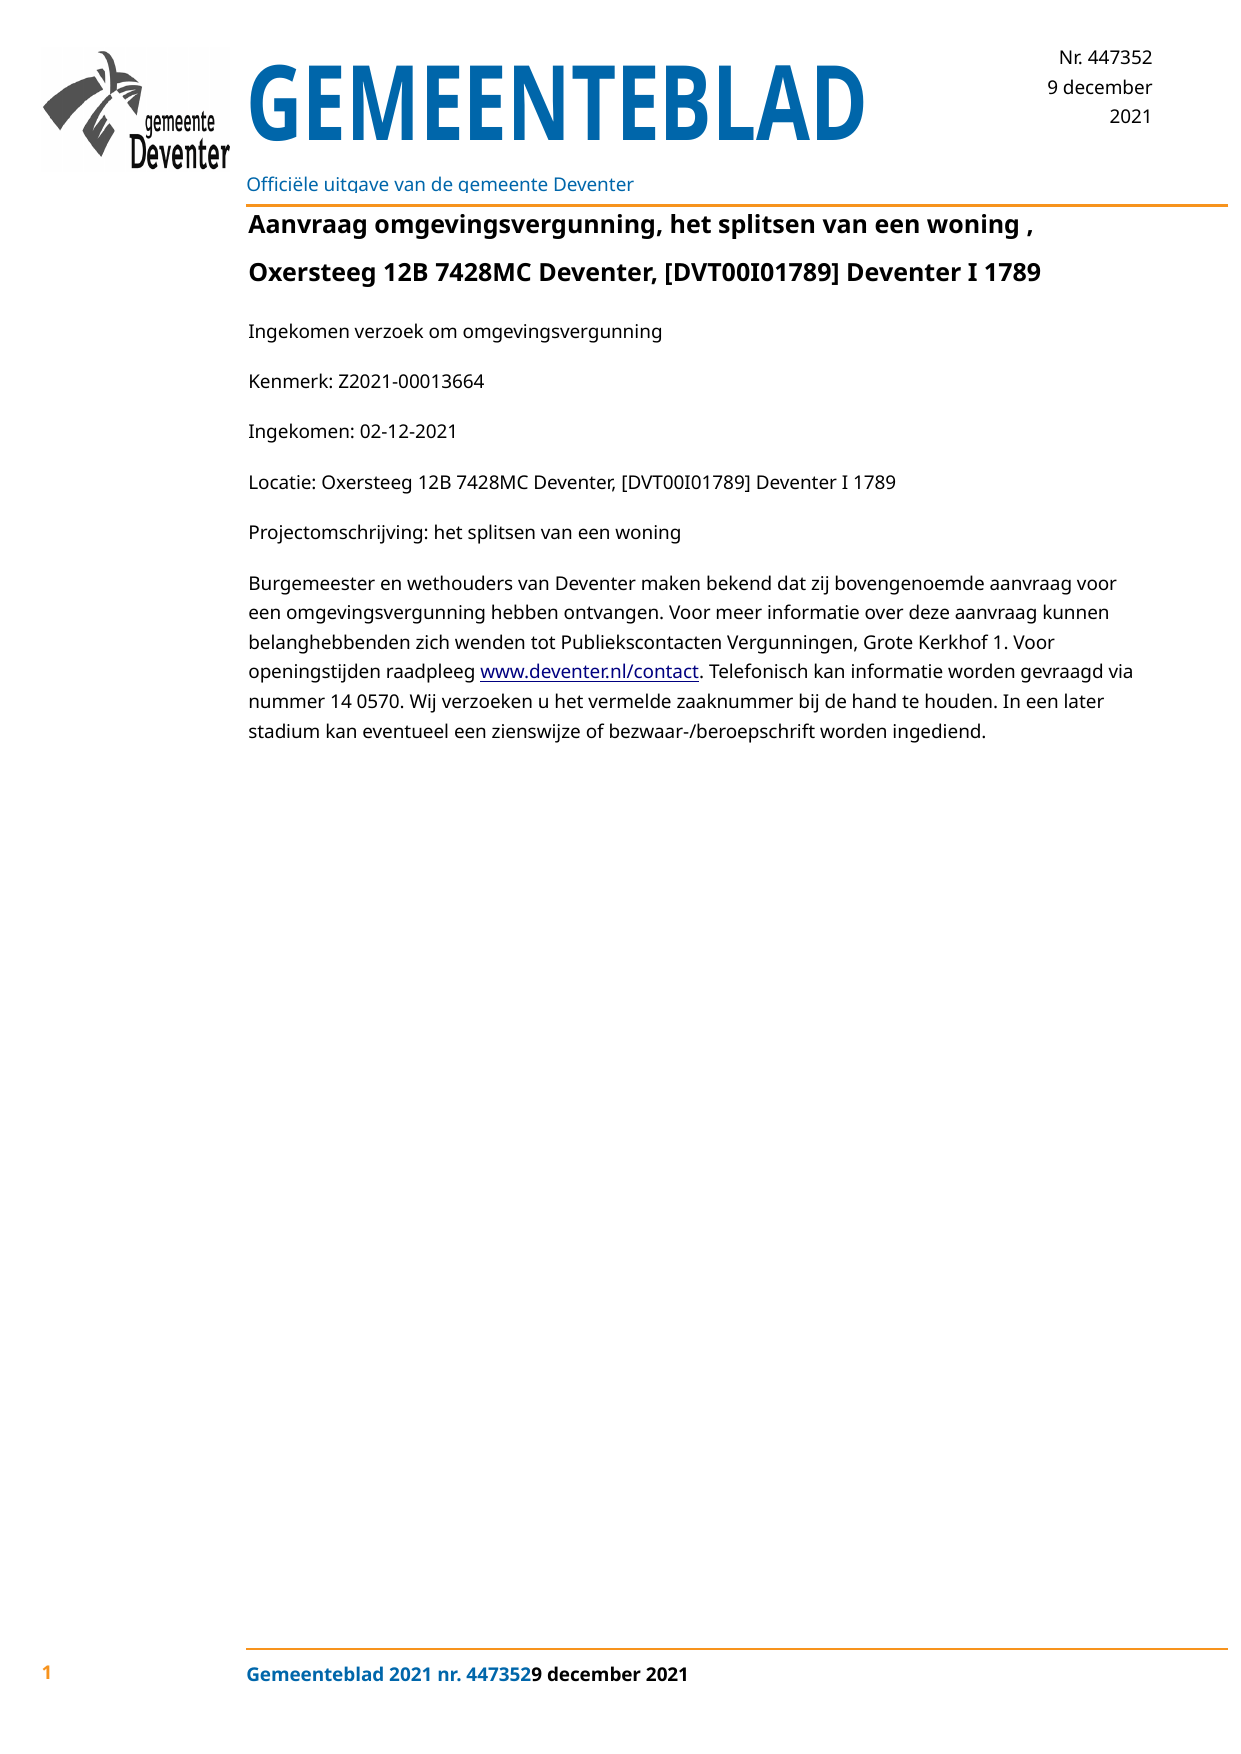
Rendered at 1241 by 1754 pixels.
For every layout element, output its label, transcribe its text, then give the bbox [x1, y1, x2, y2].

text Burgemeester en wethouders van Deventer maken bekend dat zij bovengenoemde aanvraag voor een omgevingsvergunning hebben ontvangen. Voor meer informatie over deze aanvraag kunnen belanghebbenden zich wenden tot Publiekscontacten Vergunningen, Grote Kerkhof 1. Voor openingstijden raadpleeg www.deventer.nl/contact. Telefonisch kan informatie worden gevraagd via nummer 14 0570. Wij verzoeken u het vermelde zaaknummer bij de hand te houden. In een later stadium kan eventueel een zienswijze of bezwaar-/beroepschrift worden ingediend. [248, 570, 1152, 744]
text Aanvraag omgevingsvergunning, het splitsen van een woning , Oxersteeg 12B 7428MC Deventer, [DVT00I01789] Deventer I 1789 [248, 207, 1152, 288]
text Ingekomen verzoek om omgevingsvergunning [248, 318, 1152, 344]
text Kenmerk: Z2021-00013664 [248, 368, 1152, 394]
picture [41, 47, 231, 172]
text Ingekomen: 02-12-2021 [248, 419, 1152, 444]
text Locatie: Oxersteeg 12B 7428MC Deventer, [DVT00I01789] Deventer I 1789 [248, 469, 1152, 495]
text Projectomschrijving: het splitsen van een woning [248, 519, 1152, 545]
